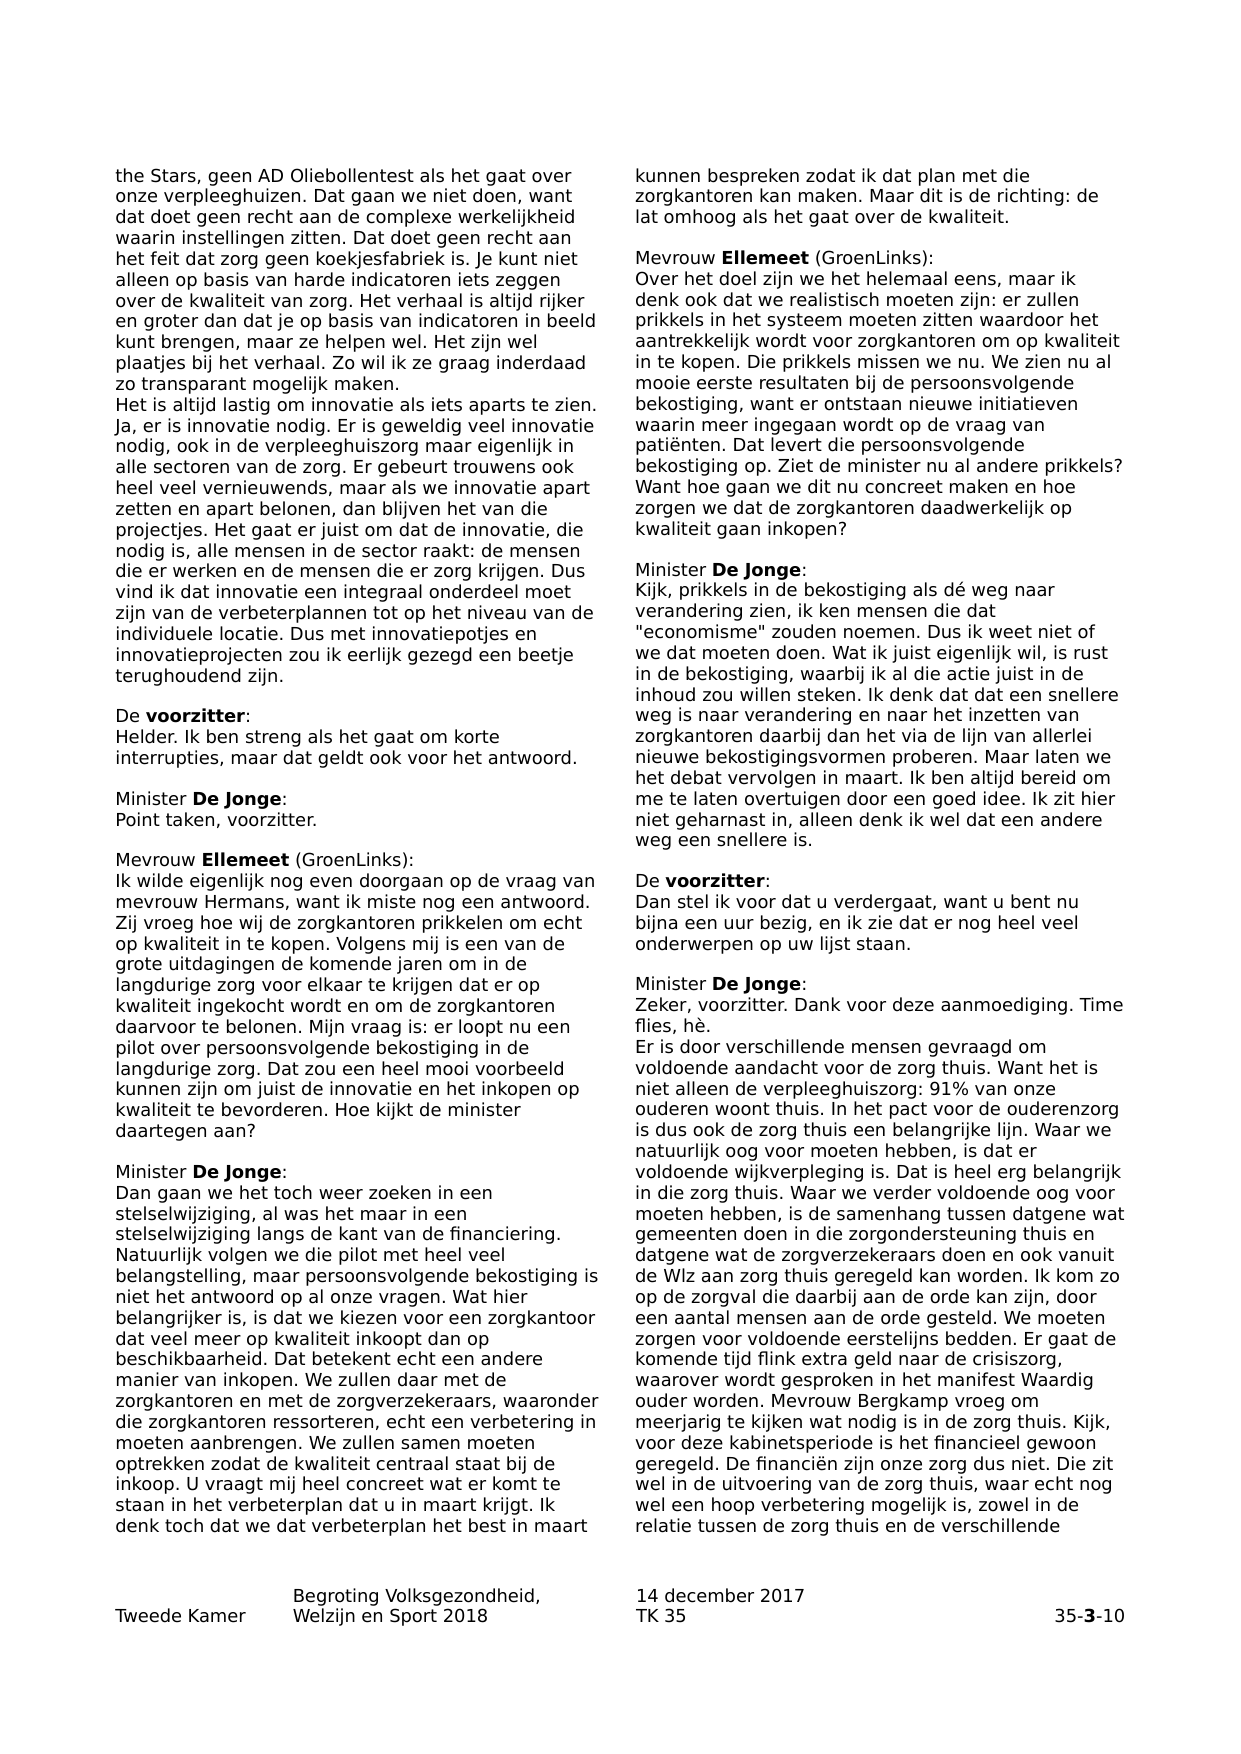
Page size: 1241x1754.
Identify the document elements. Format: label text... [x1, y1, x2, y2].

text Mevrouw Ellemeet (GroenLinks): [635, 248, 1125, 268]
text Minister De Jonge: [635, 559, 1125, 580]
text Over het doel zijn we het helemaal eens, maar ik denk ook dat we realistisch moeten zijn: er zullen prikkels in het systeem moeten zitten waardoor het aantrekkelijk wordt voor zorgkantoren om op kwaliteit in te kopen. Die prikkels missen we nu. We zien nu al mooie eerste resultaten bij de persoonsvolgende bekostiging, want er ontstaan nieuwe initiatieven waarin meer ingegaan wordt op de vraag van patiënten. Dat levert die persoonsvolgende bekostiging op. Ziet de minister nu al andere prikkels? Want hoe gaan we dit nu concreet maken en hoe zorgen we dat de zorgkantoren daadwerkelijk op kwaliteit gaan inkopen? [635, 268, 1125, 539]
text Minister De Jonge: [115, 788, 605, 809]
text Mevrouw Ellemeet (GroenLinks): [115, 850, 605, 871]
text Dan gaan we het toch weer zoeken in een stelselwijziging, al was het maar in een stelselwijziging langs de kant van de financiering. Natuurlijk volgen we die pilot met heel veel belangstelling, maar persoonsvolgende bekostiging is niet het antwoord op al onze vragen. Wat hier belangrijker is, is dat we kiezen voor een zorgkantoor dat veel meer op kwaliteit inkoopt dan op beschikbaarheid. Dat betekent echt een andere manier van inkopen. We zullen daar met de zorgkantoren en met de zorgverzekeraars, waaronder die zorgkantoren ressorteren, echt een verbetering in moeten aanbrengen. We zullen samen moeten optrekken zodat de kwaliteit centraal staat bij de inkoop. U vraagt mij heel concreet wat er komt te staan in het verbeterplan dat u in maart krijgt. Ik denk toch dat we dat verbeterplan het best in maart [115, 1182, 605, 1537]
text Zeker, voorzitter. Dank voor deze aanmoediging. Time flies, hè. [635, 995, 1125, 1037]
text Minister De Jonge: [115, 1162, 605, 1182]
text the Stars, geen AD Oliebollentest als het gaat over onze verpleeghuizen. Dat gaan we niet doen, want dat doet geen recht aan de complexe werkelijkheid waarin instellingen zitten. Dat doet geen recht aan het feit dat zorg geen koekjesfabriek is. Je kunt niet alleen op basis van harde indicatoren iets zeggen over de kwaliteit van zorg. Het verhaal is altijd rijker en groter dan dat je op basis van indicatoren in beeld kunt brengen, maar ze helpen wel. Het zijn wel plaatjes bij het verhaal. Zo wil ik ze graag inderdaad zo transparant mogelijk maken. [115, 165, 605, 394]
text Ik wilde eigenlijk nog even doorgaan op de vraag van mevrouw Hermans, want ik miste nog een antwoord. Zij vroeg hoe wij de zorgkantoren prikkelen om echt op kwaliteit in te kopen. Volgens mij is een van de grote uitdagingen de komende jaren om in de langdurige zorg voor elkaar te krijgen dat er op kwaliteit ingekocht wordt en om de zorgkantoren daarvoor te belonen. Mijn vraag is: er loopt nu een pilot over persoonsvolgende bekostiging in de langdurige zorg. Dat zou een heel mooi voorbeeld kunnen zijn om juist de innovatie en het inkopen op kwaliteit te bevorderen. Hoe kijkt de minister daartegen aan? [115, 871, 605, 1142]
text kunnen bespreken zodat ik dat plan met die zorgkantoren kan maken. Maar dit is de richting: de lat omhoog als het gaat over de kwaliteit. [635, 165, 1125, 228]
text Het is altijd lastig om innovatie als iets aparts te zien. Ja, er is innovatie nodig. Er is geweldig veel innovatie nodig, ook in de verpleeghuiszorg maar eigenlijk in alle sectoren van de zorg. Er gebeurt trouwens ook heel veel vernieuwends, maar als we innovatie apart zetten en apart belonen, dan blijven het van die projectjes. Het gaat er juist om dat de innovatie, die nodig is, alle mensen in de sector raakt: de mensen die er werken en de mensen die er zorg krijgen. Dus vind ik dat innovatie een integraal onderdeel moet zijn van de verbeterplannen tot op het niveau van de individuele locatie. Dus met innovatiepotjes en innovatieprojecten zou ik eerlijk gezegd een beetje terughoudend zijn. [115, 394, 605, 686]
text Point taken, voorzitter. [115, 809, 605, 830]
text Dan stel ik voor dat u verdergaat, want u bent nu bijna een uur bezig, en ik zie dat er nog heel veel onderwerpen op uw lijst staan. [635, 892, 1125, 954]
text Er is door verschillende mensen gevraagd om voldoende aandacht voor de zorg thuis. Want het is niet alleen de verpleeghuiszorg: 91% van onze ouderen woont thuis. In het pact voor de ouderenzorg is dus ook de zorg thuis een belangrijke lijn. Waar we natuurlijk oog voor moeten hebben, is dat er voldoende wijkverpleging is. Dat is heel erg belangrijk in die zorg thuis. Waar we verder voldoende oog voor moeten hebben, is de samenhang tussen datgene wat gemeenten doen in die zorgondersteuning thuis en datgene wat de zorgverzekeraars doen en ook vanuit de Wlz aan zorg thuis geregeld kan worden. Ik kom zo op de zorgval die daarbij aan de orde kan zijn, door een aantal mensen aan de orde gesteld. We moeten zorgen voor voldoende eerstelijns bedden. Er gaat de komende tijd flink extra geld naar de crisiszorg, waarover wordt gesproken in het manifest Waardig ouder worden. Mevrouw Bergkamp vroeg om meerjarig te kijken wat nodig is in de zorg thuis. Kijk, voor deze kabinetsperiode is het financieel gewoon geregeld. De financiën zijn onze zorg dus niet. Die zit wel in de uitvoering van de zorg thuis, waar echt nog wel een hoop verbetering mogelijk is, zowel in de relatie tussen de zorg thuis en de verschillende [635, 1037, 1125, 1537]
text Helder. Ik ben streng als het gaat om korte interrupties, maar dat geldt ook voor het antwoord. [115, 727, 605, 768]
text Minister De Jonge: [635, 974, 1125, 995]
text De voorzitter: [115, 706, 605, 727]
text De voorzitter: [635, 871, 1125, 892]
text Kijk, prikkels in de bekostiging als dé weg naar verandering zien, ik ken mensen die dat "economisme" zouden noemen. Dus ik weet niet of we dat moeten doen. Wat ik juist eigenlijk wil, is rust in de bekostiging, waarbij ik al die actie juist in de inhoud zou willen steken. Ik denk dat dat een snellere weg is naar verandering en naar het inzetten van zorgkantoren daarbij dan het via de lijn van allerlei nieuwe bekostigingsvormen proberen. Maar laten we het debat vervolgen in maart. Ik ben altijd bereid om me te laten overtuigen door een goed idee. Ik zit hier niet geharnast in, alleen denk ik wel dat een andere weg een snellere is. [635, 580, 1125, 851]
